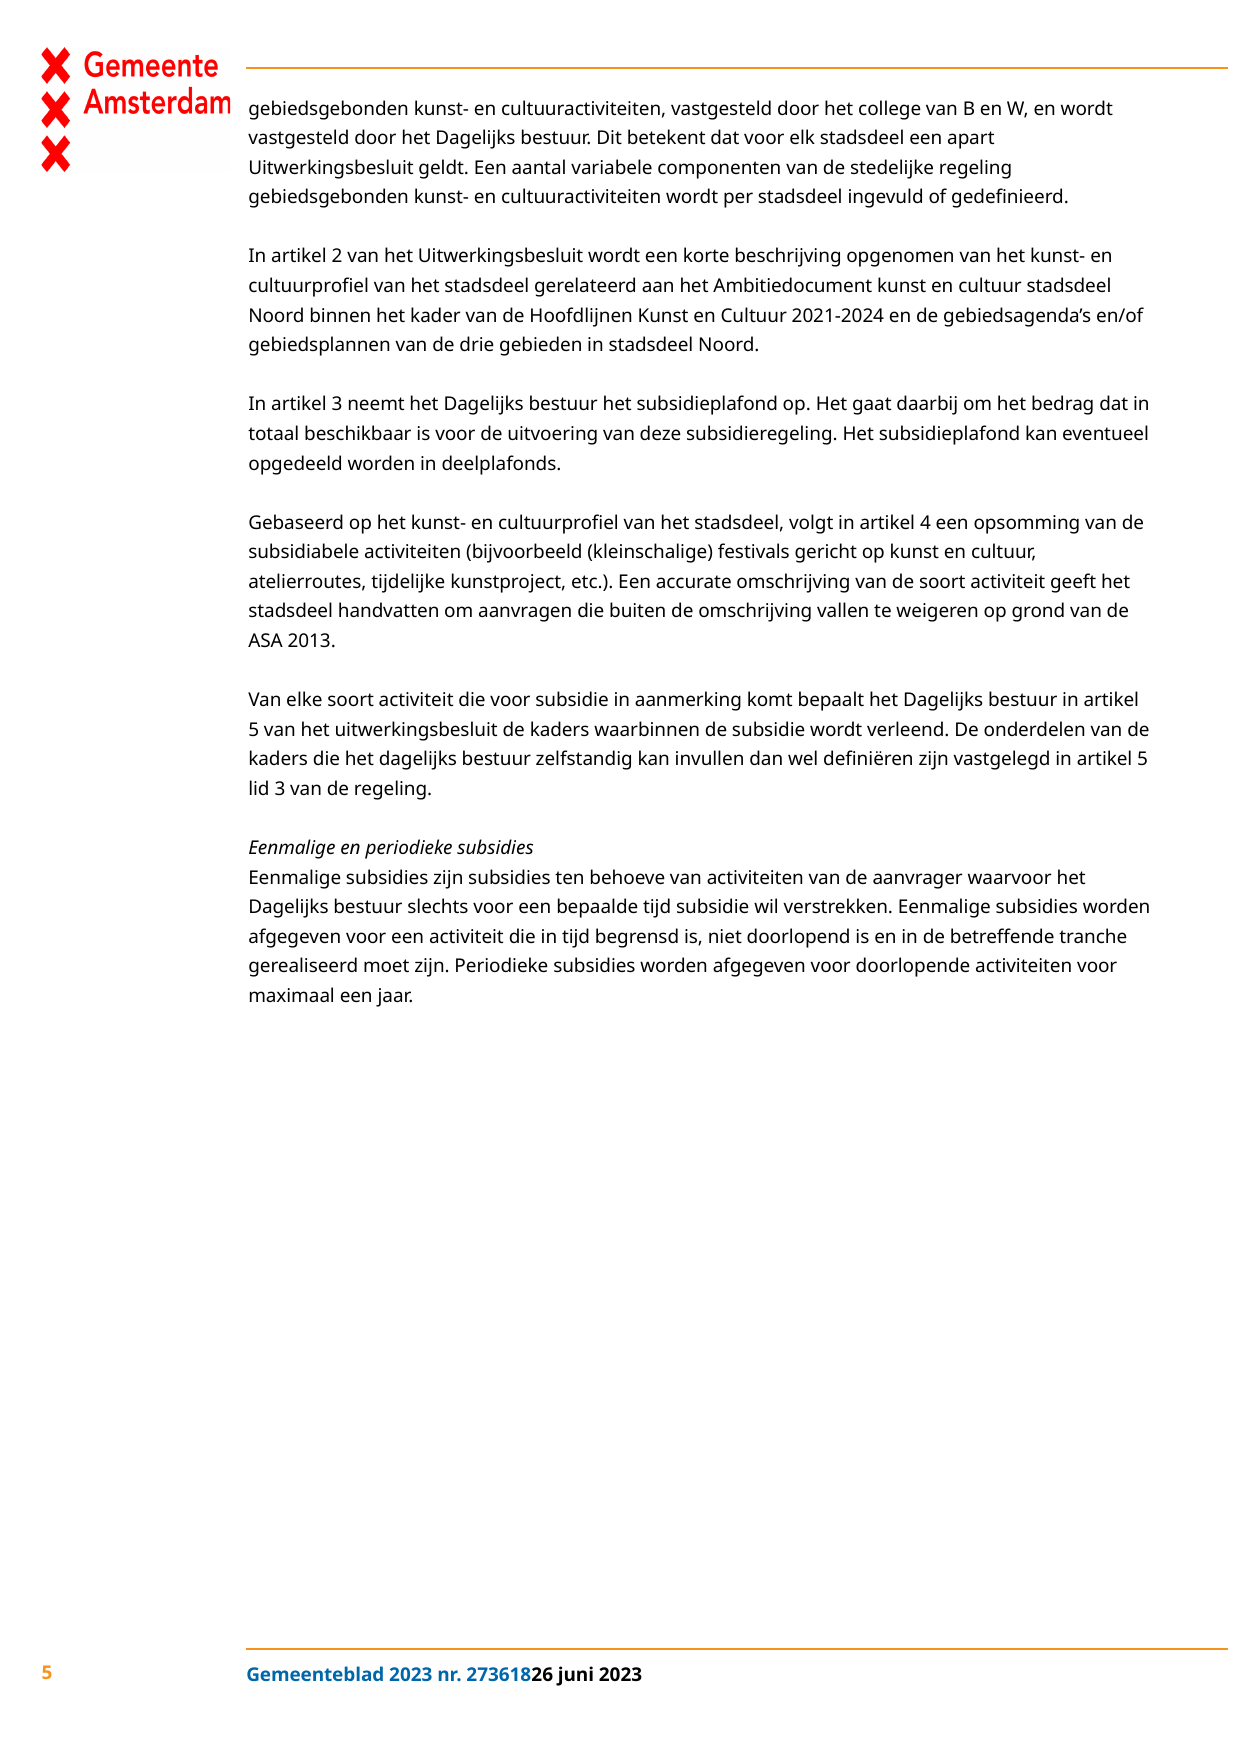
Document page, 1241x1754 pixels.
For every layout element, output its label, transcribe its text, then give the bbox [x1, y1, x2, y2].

text Eenmalige en periodieke subsidies [248, 834, 1152, 860]
text Gebaseerd op het kunst- en cultuurprofiel van het stadsdeel, volgt in artikel 4 een opsomming van de subsidiabele activiteiten (bijvoorbeeld (kleinschalige) festivals gericht op kunst en cultuur, atelierroutes, tijdelijke kunstproject, etc.). Een accurate omschrijving van de soort activiteit geeft het stadsdeel handvatten om aanvragen die buiten de omschrijving vallen te weigeren op grond van de ASA 2013. [248, 509, 1152, 653]
text gebiedsgebonden kunst- en cultuuractiviteiten, vastgesteld door het college van B en W, en wordt vastgesteld door het Dagelijks bestuur. Dit betekent dat voor elk stadsdeel een apart Uitwerkingsbesluit geldt. Een aantal variabele componenten van de stedelijke regeling gebiedsgebonden kunst- en cultuuractiviteiten wordt per stadsdeel ingevuld of gedefinieerd. [248, 95, 1152, 209]
text In artikel 2 van het Uitwerkingsbesluit wordt een korte beschrijving opgenomen van het kunst- en cultuurprofiel van het stadsdeel gerelateerd aan het Ambitiedocument kunst en cultuur stadsdeel Noord binnen het kader van de Hoofdlijnen Kunst en Cultuur 2021-2024 en de gebiedsagenda’s en/of gebiedsplannen van de drie gebieden in stadsdeel Noord. [248, 243, 1152, 357]
picture [41, 47, 231, 172]
text Eenmalige subsidies zijn subsidies ten behoeve van activiteiten van de aanvrager waarvoor het Dagelijks bestuur slechts voor een bepaalde tijd subsidie wil verstrekken. Eenmalige subsidies worden afgegeven voor een activiteit die in tijd begrensd is, niet doorlopend is en in de betreffende tranche gerealiseerd moet zijn. Periodieke subsidies worden afgegeven voor doorlopende activiteiten voor maximaal een jaar. [248, 864, 1152, 1008]
text Van elke soort activiteit die voor subsidie in aanmerking komt bepaalt het Dagelijks bestuur in artikel 5 van het uitwerkingsbesluit de kaders waarbinnen de subsidie wordt verleend. De onderdelen van de kaders die het dagelijks bestuur zelfstandig kan invullen dan wel definiëren zijn vastgelegd in artikel 5 lid 3 van de regeling. [248, 686, 1152, 801]
text In artikel 3 neemt het Dagelijks bestuur het subsidieplafond op. Het gaat daarbij om het bedrag dat in totaal beschikbaar is voor de uitvoering van deze subsidieregeling. Het subsidieplafond kan eventueel opgedeeld worden in deelplafonds. [248, 391, 1152, 476]
